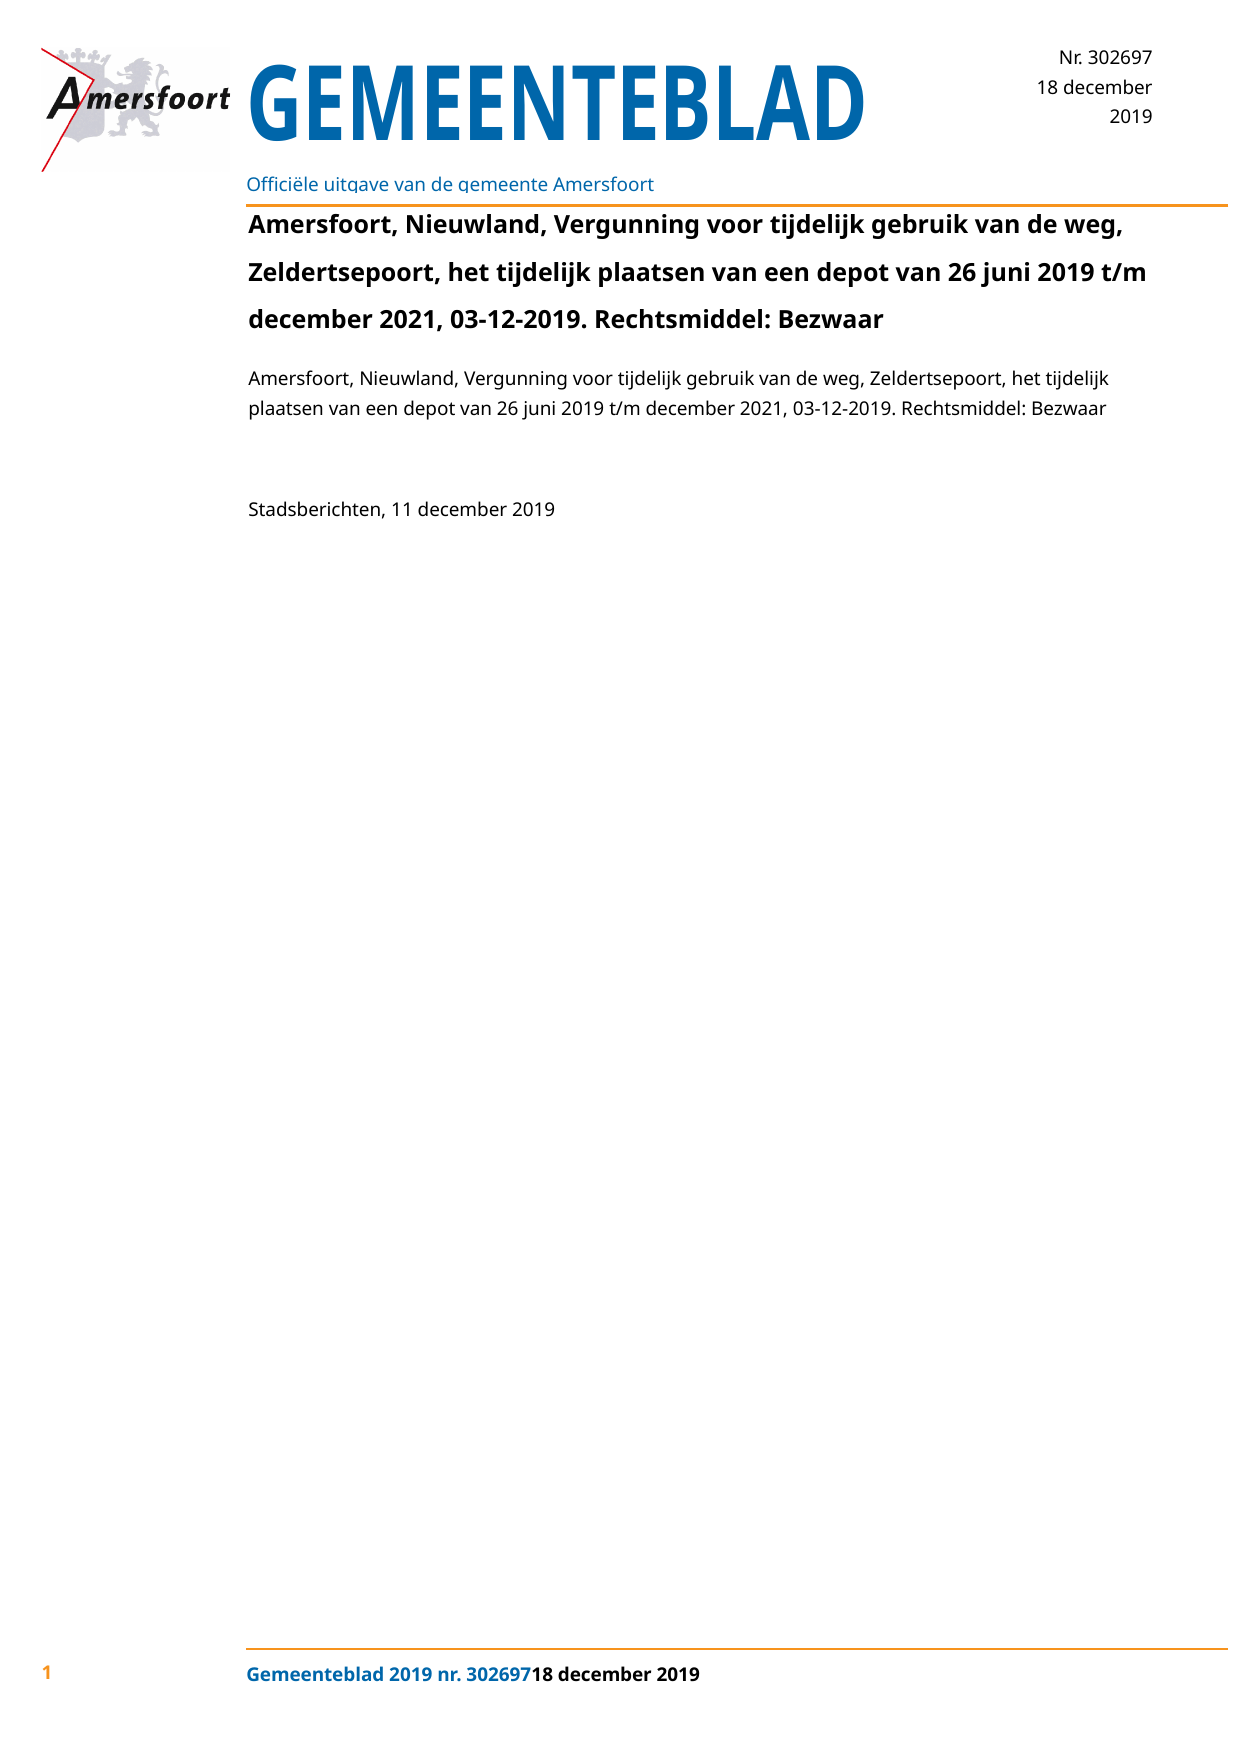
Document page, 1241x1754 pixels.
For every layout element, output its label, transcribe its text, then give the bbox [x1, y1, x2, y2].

text Amersfoort, Nieuwland, Vergunning voor tijdelijk gebruik van de weg, Zeldertsepoort, het tijdelijk plaatsen van een depot van 26 juni 2019 t/m december 2021, 03-12-2019. Rechtsmiddel: Bezwaar [248, 366, 1152, 421]
text Amersfoort, Nieuwland, Vergunning voor tijdelijk gebruik van de weg, Zeldertsepoort, het tijdelijk plaatsen van een depot van 26 juni 2019 t/m december 2021, 03-12-2019. Rechtsmiddel: Bezwaar [248, 207, 1152, 336]
text Stadsberichten, 11 december 2019 [248, 496, 1152, 522]
picture [41, 47, 231, 172]
